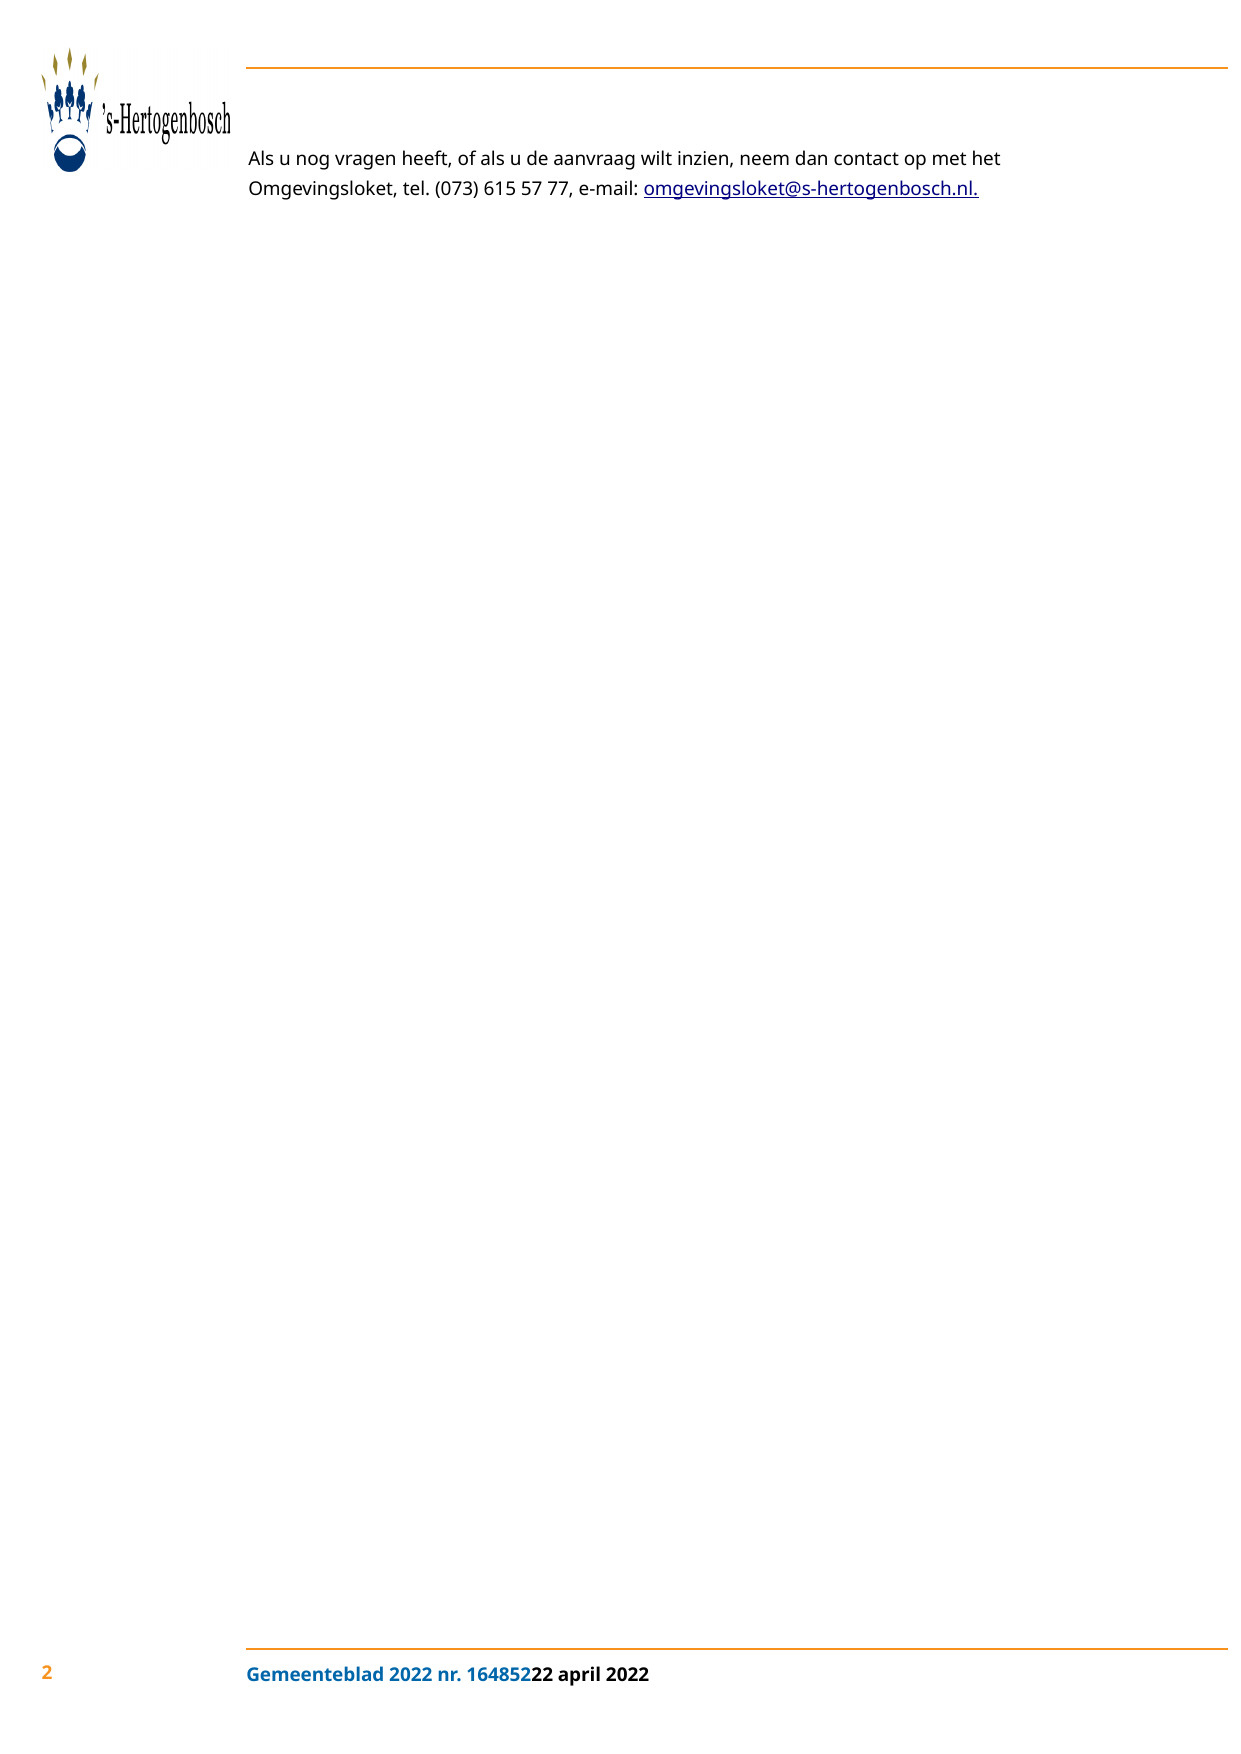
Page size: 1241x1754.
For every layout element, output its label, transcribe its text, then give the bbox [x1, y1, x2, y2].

picture [41, 47, 231, 172]
text Als u nog vragen heeft, of als u de aanvraag wilt inzien, neem dan contact op met het Omgevingsloket, tel. (073) 615 57 77, e-mail: omgevingsloket@s-hertogenbosch.nl. [248, 145, 1152, 201]
